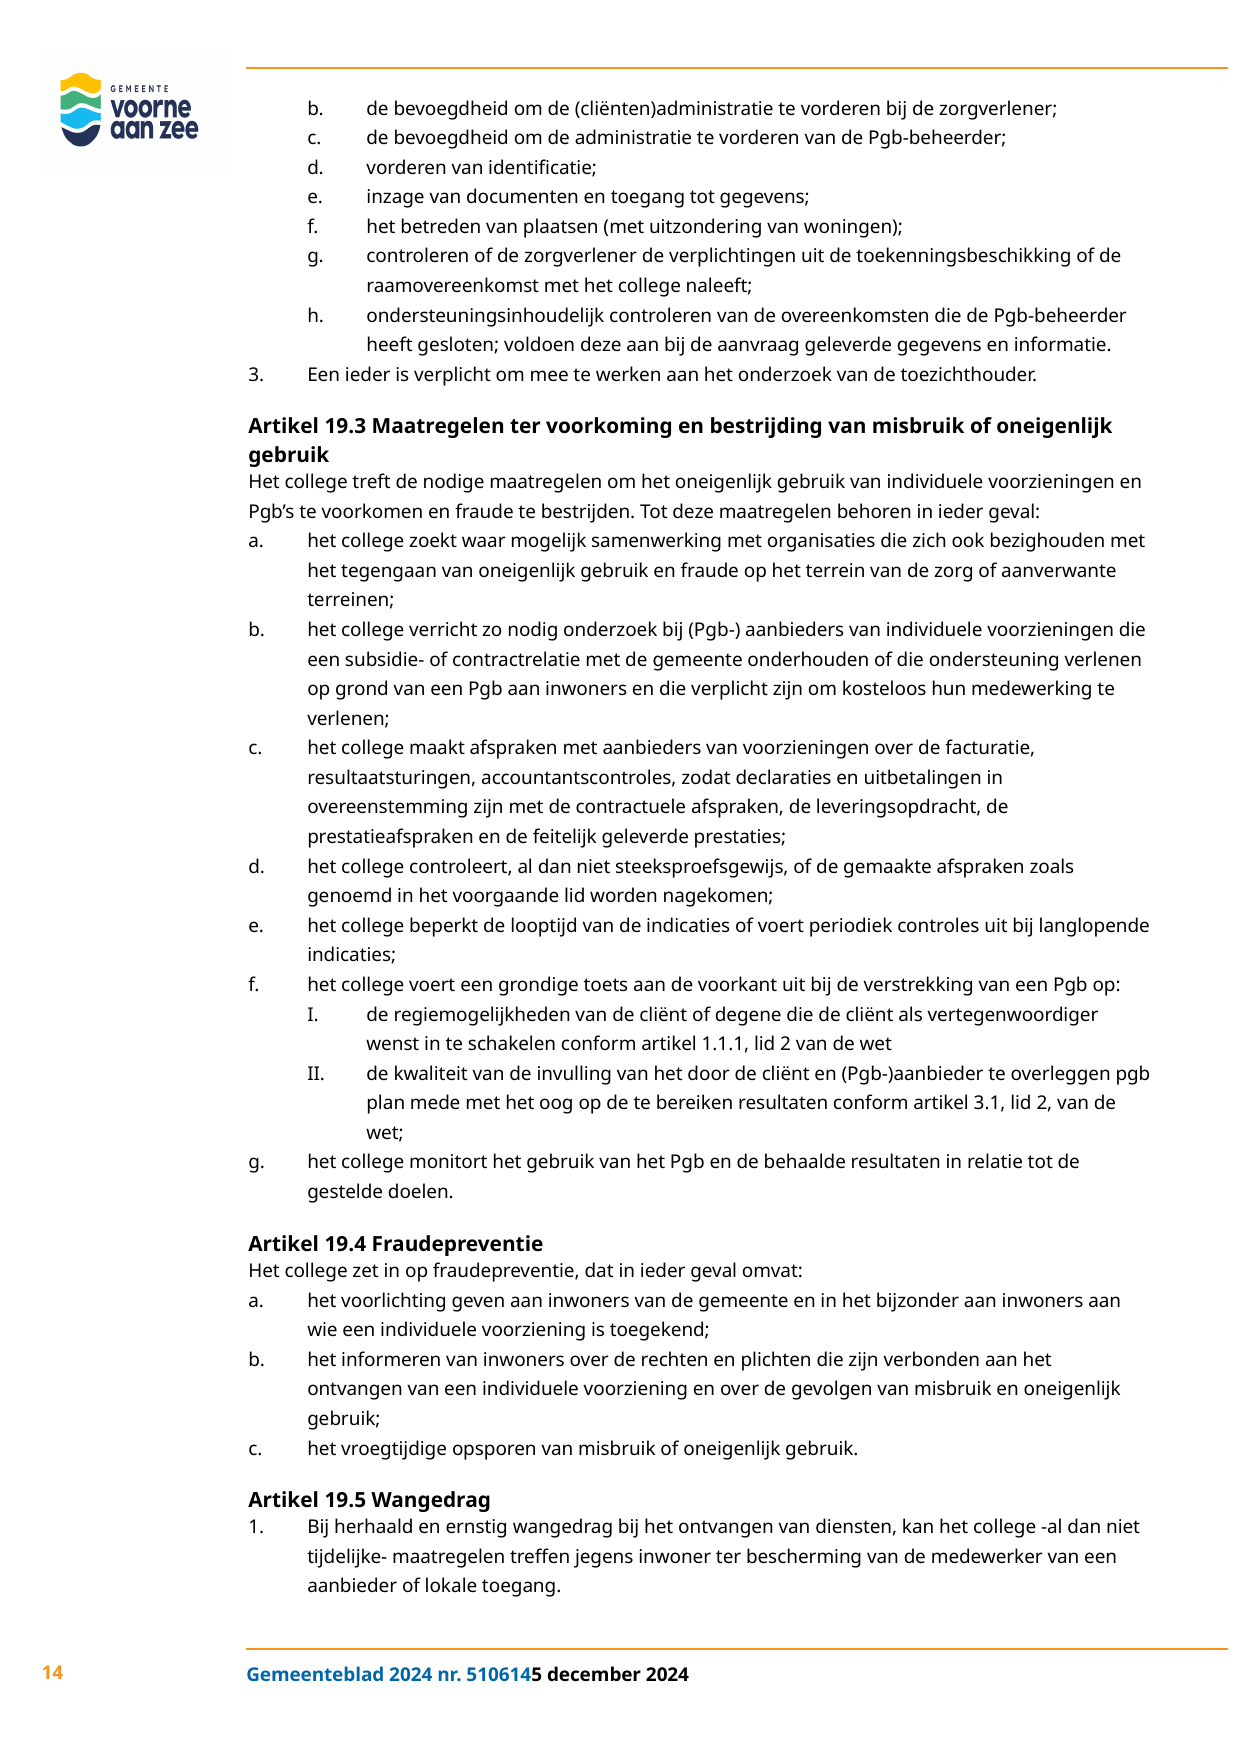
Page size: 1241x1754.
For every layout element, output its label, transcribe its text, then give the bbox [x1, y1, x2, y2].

text Artikel 19.4 Fraudepreventie [248, 1229, 1152, 1257]
list het voorlichting geven aan inwoners van de gemeente en in het bijzonder aan inwoners aan wie een individuele voorziening is toegekend; [248, 1287, 1152, 1342]
list het vroegtijdige opsporen van misbruik of oneigenlijk gebruik. [248, 1435, 1152, 1460]
list het betreden van plaatsen (met uitzondering van woningen); [307, 213, 1152, 239]
picture [41, 47, 231, 172]
list controleren of de zorgverlener de verplichtingen uit de toekenningsbeschikking of de raamovereenkomst met het college naleeft; [307, 243, 1152, 298]
list de regiemogelijkheden van de cliënt of degene die de cliënt als vertegenwoordiger wenst in te schakelen conform artikel 1.1.1, lid 2 van de wet [307, 1001, 1152, 1056]
list het college zoekt waar mogelijk samenwerking met organisaties die zich ook bezighouden met het tegengaan van oneigenlijk gebruik en fraude op het terrein van de zorg of aanverwante terreinen; [248, 527, 1152, 612]
list het informeren van inwoners over de rechten en plichten die zijn verbonden aan het ontvangen van een individuele voorziening en over de gevolgen van misbruik en oneigenlijk gebruik; [248, 1346, 1152, 1431]
list het college monitort het gebruik van het Pgb en de behaalde resultaten in relatie tot de gestelde doelen. [248, 1149, 1152, 1204]
list het college maakt afspraken met aanbieders van voorzieningen over de facturatie, resultaatsturingen, accountantscontroles, zodat declaraties en uitbetalingen in overeenstemming zijn met de contractuele afspraken, de leveringsopdracht, de prestatieafspraken en de feitelijk geleverde prestaties; [248, 734, 1152, 849]
list Bij herhaald en ernstig wangedrag bij het ontvangen van diensten, kan het college -al dan niet tijdelijke- maatregelen treffen jegens inwoner ter bescherming van de medewerker van een aanbieder of lokale toegang. [248, 1513, 1152, 1598]
text Artikel 19.3 Maatregelen ter voorkoming en bestrijding van misbruik of oneigenlijk gebruik [248, 411, 1152, 468]
list de bevoegdheid om de administratie te vorderen van de Pgb-beheerder; [307, 124, 1152, 150]
text Het college zet in op fraudepreventie, dat in ieder geval omvat: [248, 1257, 1152, 1283]
list de bevoegdheid om de (cliënten)administratie te vorderen bij de zorgverlener; [307, 95, 1152, 121]
list het college controleert, al dan niet steeksproefsgewijs, of de gemaakte afspraken zoals genoemd in het voorgaande lid worden nagekomen; [248, 853, 1152, 908]
list inzage van documenten en toegang tot gegevens; [307, 183, 1152, 209]
text Het college treft de nodige maatregelen om het oneigenlijk gebruik van individuele voorzieningen en Pgb’s te voorkomen en fraude te bestrijden. Tot deze maatregelen behoren in ieder geval: [248, 468, 1152, 524]
list het college voert een grondige toets aan de voorkant uit bij de verstrekking van een Pgb op: [248, 971, 1152, 997]
list ondersteuningsinhoudelijk controleren van de overeenkomsten die de Pgb-beheerder heeft gesloten; voldoen deze aan bij de aanvraag geleverde gegevens en informatie. [307, 302, 1152, 357]
list het college verricht zo nodig onderzoek bij (Pgb-) aanbieders van individuele voorzieningen die een subsidie- of contractrelatie met de gemeente onderhouden of die ondersteuning verlenen op grond van een Pgb aan inwoners en die verplicht zijn om kosteloos hun medewerking te verlenen; [248, 616, 1152, 731]
list Een ieder is verplicht om mee te werken aan het onderzoek van de toezichthouder. [248, 361, 1152, 387]
list het college beperkt de looptijd van de indicaties of voert periodiek controles uit bij langlopende indicaties; [248, 912, 1152, 967]
list vorderen van identificatie; [307, 154, 1152, 180]
list de kwaliteit van de invulling van het door de cliënt en (Pgb-)aanbieder te overleggen pgb plan mede met het oog op de te bereiken resultaten conform artikel 3.1, lid 2, van de wet; [307, 1060, 1152, 1145]
text Artikel 19.5 Wangedrag [248, 1485, 1152, 1513]
